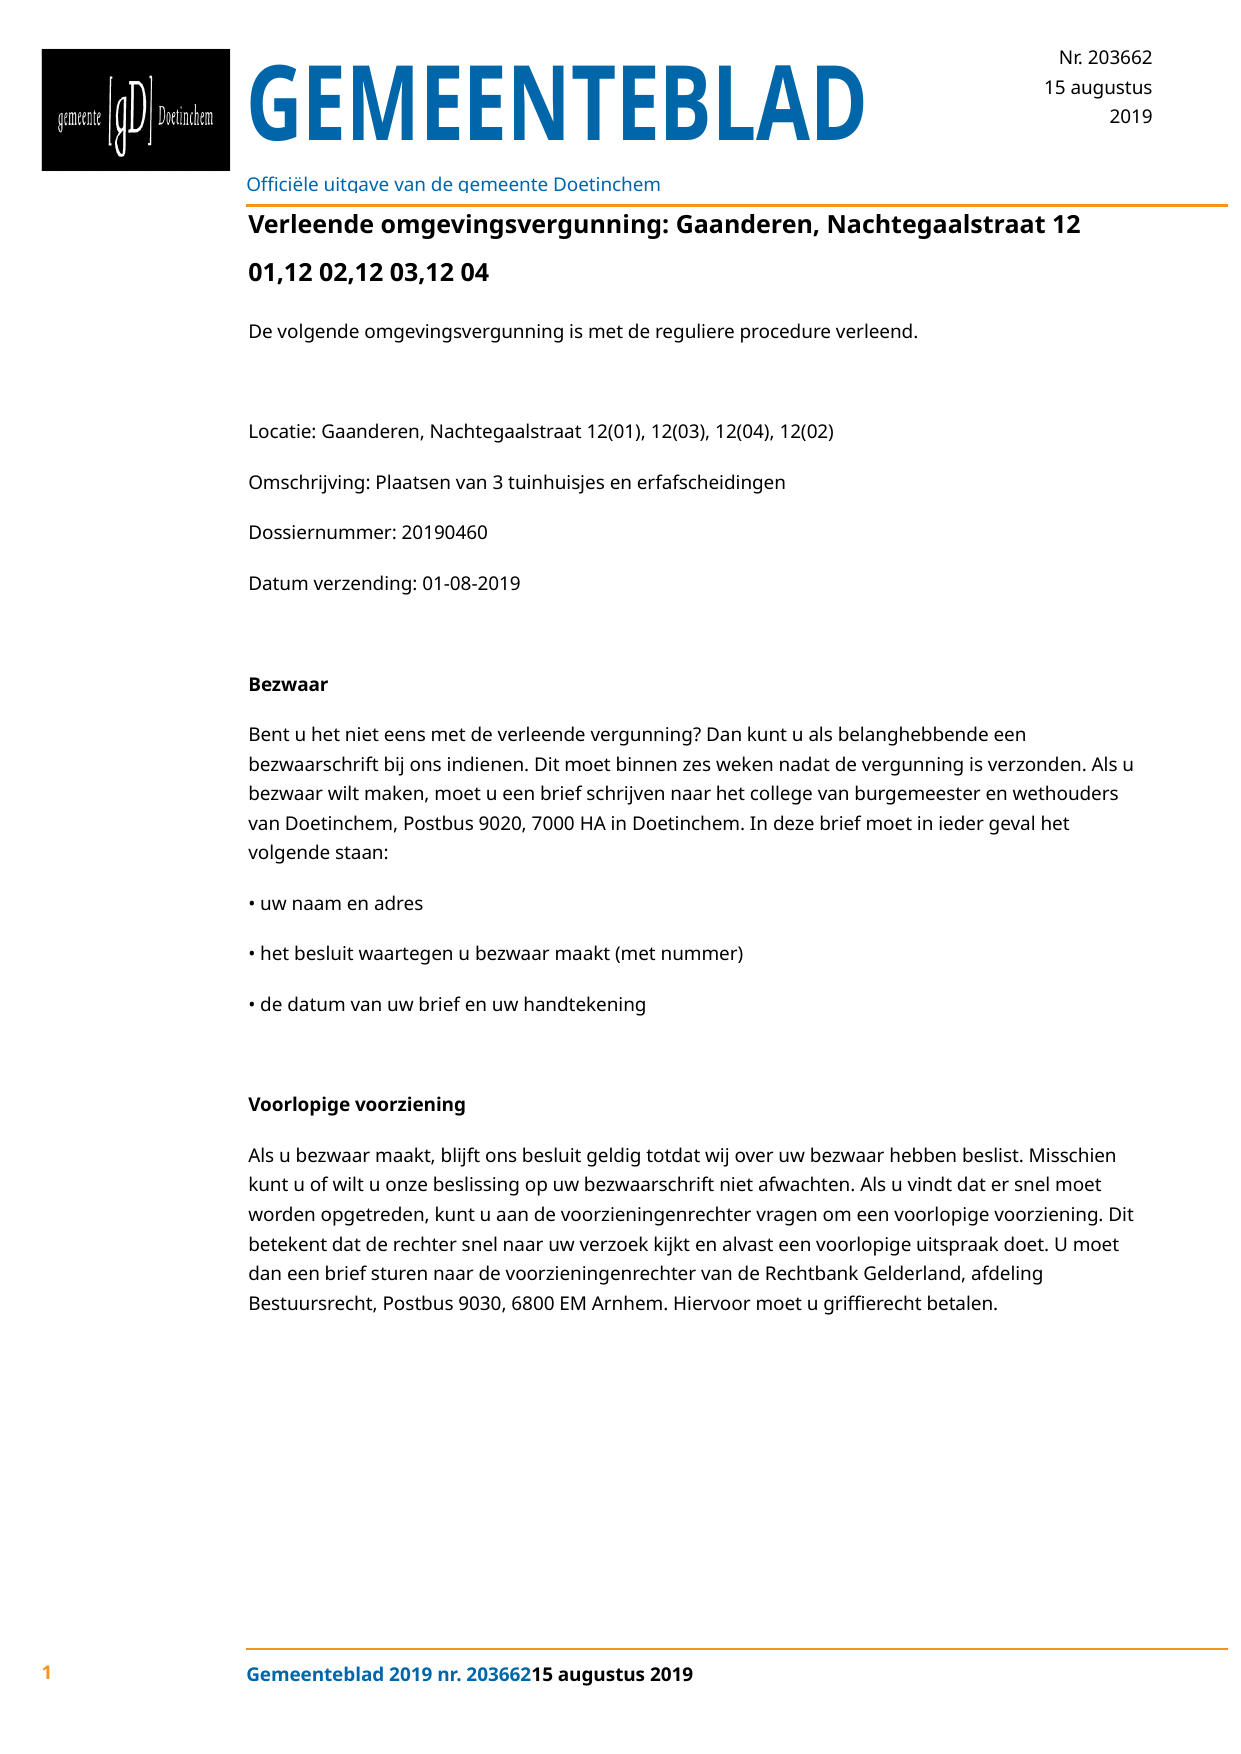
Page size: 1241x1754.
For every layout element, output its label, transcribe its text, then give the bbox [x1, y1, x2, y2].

text De volgende omgevingsvergunning is met de reguliere procedure verleend. [248, 318, 1152, 344]
text Als u bezwaar maakt, blijft ons besluit geldig totdat wij over uw bezwaar hebben beslist. Misschien kunt u of wilt u onze beslissing op uw bezwaarschrift niet afwachten. Als u vindt dat er snel moet worden opgetreden, kunt u aan de voorzieningenrechter vragen om een voorlopige voorziening. Dit betekent dat de rechter snel naar uw verzoek kijkt en alvast een voorlopige uitspraak doet. U moet dan een brief sturen naar de voorzieningenrechter van de Rechtbank Gelderland, afdeling Bestuursrecht, Postbus 9030, 6800 EM Arnhem. Hiervoor moet u griffierecht betalen. [248, 1142, 1152, 1316]
text Datum verzending: 01-08-2019 [248, 570, 1152, 596]
text Omschrijving: Plaatsen van 3 tuinhuisjes en erfafscheidingen [248, 469, 1152, 495]
picture [41, 47, 231, 172]
text • de datum van uw brief en uw handtekening [248, 991, 1152, 1017]
text Bent u het niet eens met de verleende vergunning? Dan kunt u als belanghebbende een bezwaarschrift bij ons indienen. Dit moet binnen zes weken nadat de vergunning is verzonden. Als u bezwaar wilt maken, moet u een brief schrijven naar het college van burgemeester en wethouders van Doetinchem, Postbus 9020, 7000 HA in Doetinchem. In deze brief moet in ieder geval het volgende staan: [248, 721, 1152, 865]
text Verleende omgevingsvergunning: Gaanderen, Nachtegaalstraat 12 01,12 02,12 03,12 04 [248, 207, 1152, 288]
text Bezwaar [248, 671, 1152, 697]
text • het besluit waartegen u bezwaar maakt (met nummer) [248, 940, 1152, 966]
text Locatie: Gaanderen, Nachtegaalstraat 12(01), 12(03), 12(04), 12(02) [248, 419, 1152, 444]
text Voorlopige voorziening [248, 1092, 1152, 1117]
text • uw naam en adres [248, 890, 1152, 916]
text Dossiernummer: 20190460 [248, 519, 1152, 545]
